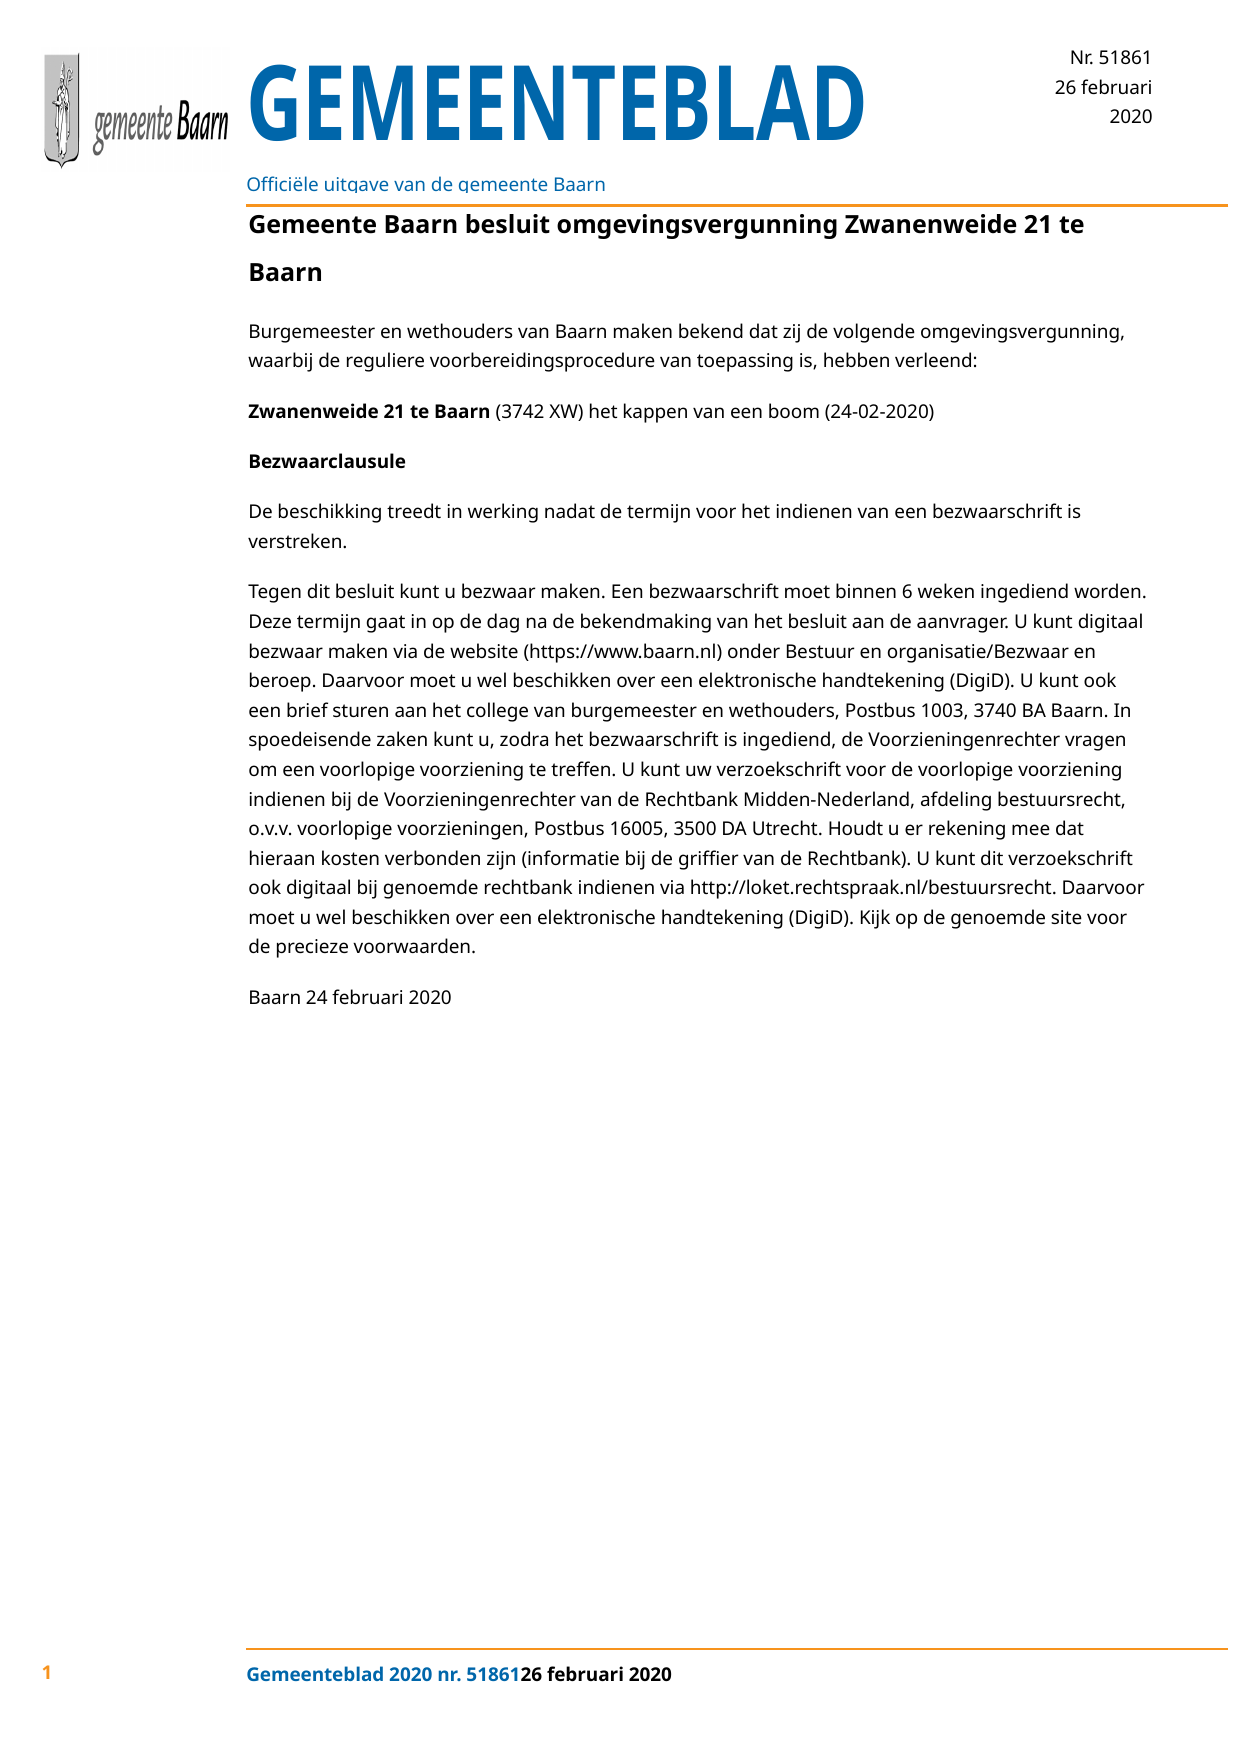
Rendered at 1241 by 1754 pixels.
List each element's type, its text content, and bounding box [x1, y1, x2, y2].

text Bezwaarclausule [248, 448, 1152, 474]
text Gemeente Baarn besluit omgevingsvergunning Zwanenweide 21 te Baarn [248, 207, 1152, 288]
text Zwanenweide 21 te Baarn (3742 XW) het kappen van een boom (24-02-2020) [248, 398, 1152, 424]
text Burgemeester en wethouders van Baarn maken bekend dat zij de volgende omgevingsvergunning, waarbij de reguliere voorbereidingsprocedure van toepassing is, hebben verleend: [248, 318, 1152, 373]
text Tegen dit besluit kunt u bezwaar maken. Een bezwaarschrift moet binnen 6 weken ingediend worden. Deze termijn gaat in op de dag na de bekendmaking van het besluit aan de aanvrager. U kunt digitaal bezwaar maken via de website (https://www.baarn.nl) onder Bestuur en organisatie/Bezwaar en beroep. Daarvoor moet u wel beschikken over een elektronische handtekening (DigiD). U kunt ook een brief sturen aan het college van burgemeester en wethouders, Postbus 1003, 3740 BA Baarn. In spoedeisende zaken kunt u, zodra het bezwaarschrift is ingediend, de Voorzieningenrechter vragen om een voorlopige voorziening te treffen. U kunt uw verzoekschrift voor de voorlopige voorziening indienen bij de Voorzieningenrechter van de Rechtbank Midden-Nederland, afdeling bestuursrecht, o.v.v. voorlopige voorzieningen, Postbus 16005, 3500 DA Utrecht. Houdt u er rekening mee dat hieraan kosten verbonden zijn (informatie bij de griffier van de Rechtbank). U kunt dit verzoekschrift ook digitaal bij genoemde rechtbank indienen via http://loket.rechtspraak.nl/bestuursrecht. Daarvoor moet u wel beschikken over een elektronische handtekening (DigiD). Kijk op de genoemde site voor de precieze voorwaarden. [248, 579, 1152, 959]
picture [41, 47, 231, 172]
text Baarn 24 februari 2020 [248, 984, 1152, 1010]
text De beschikking treedt in werking nadat de termijn voor het indienen van een bezwaarschrift is verstreken. [248, 499, 1152, 554]
